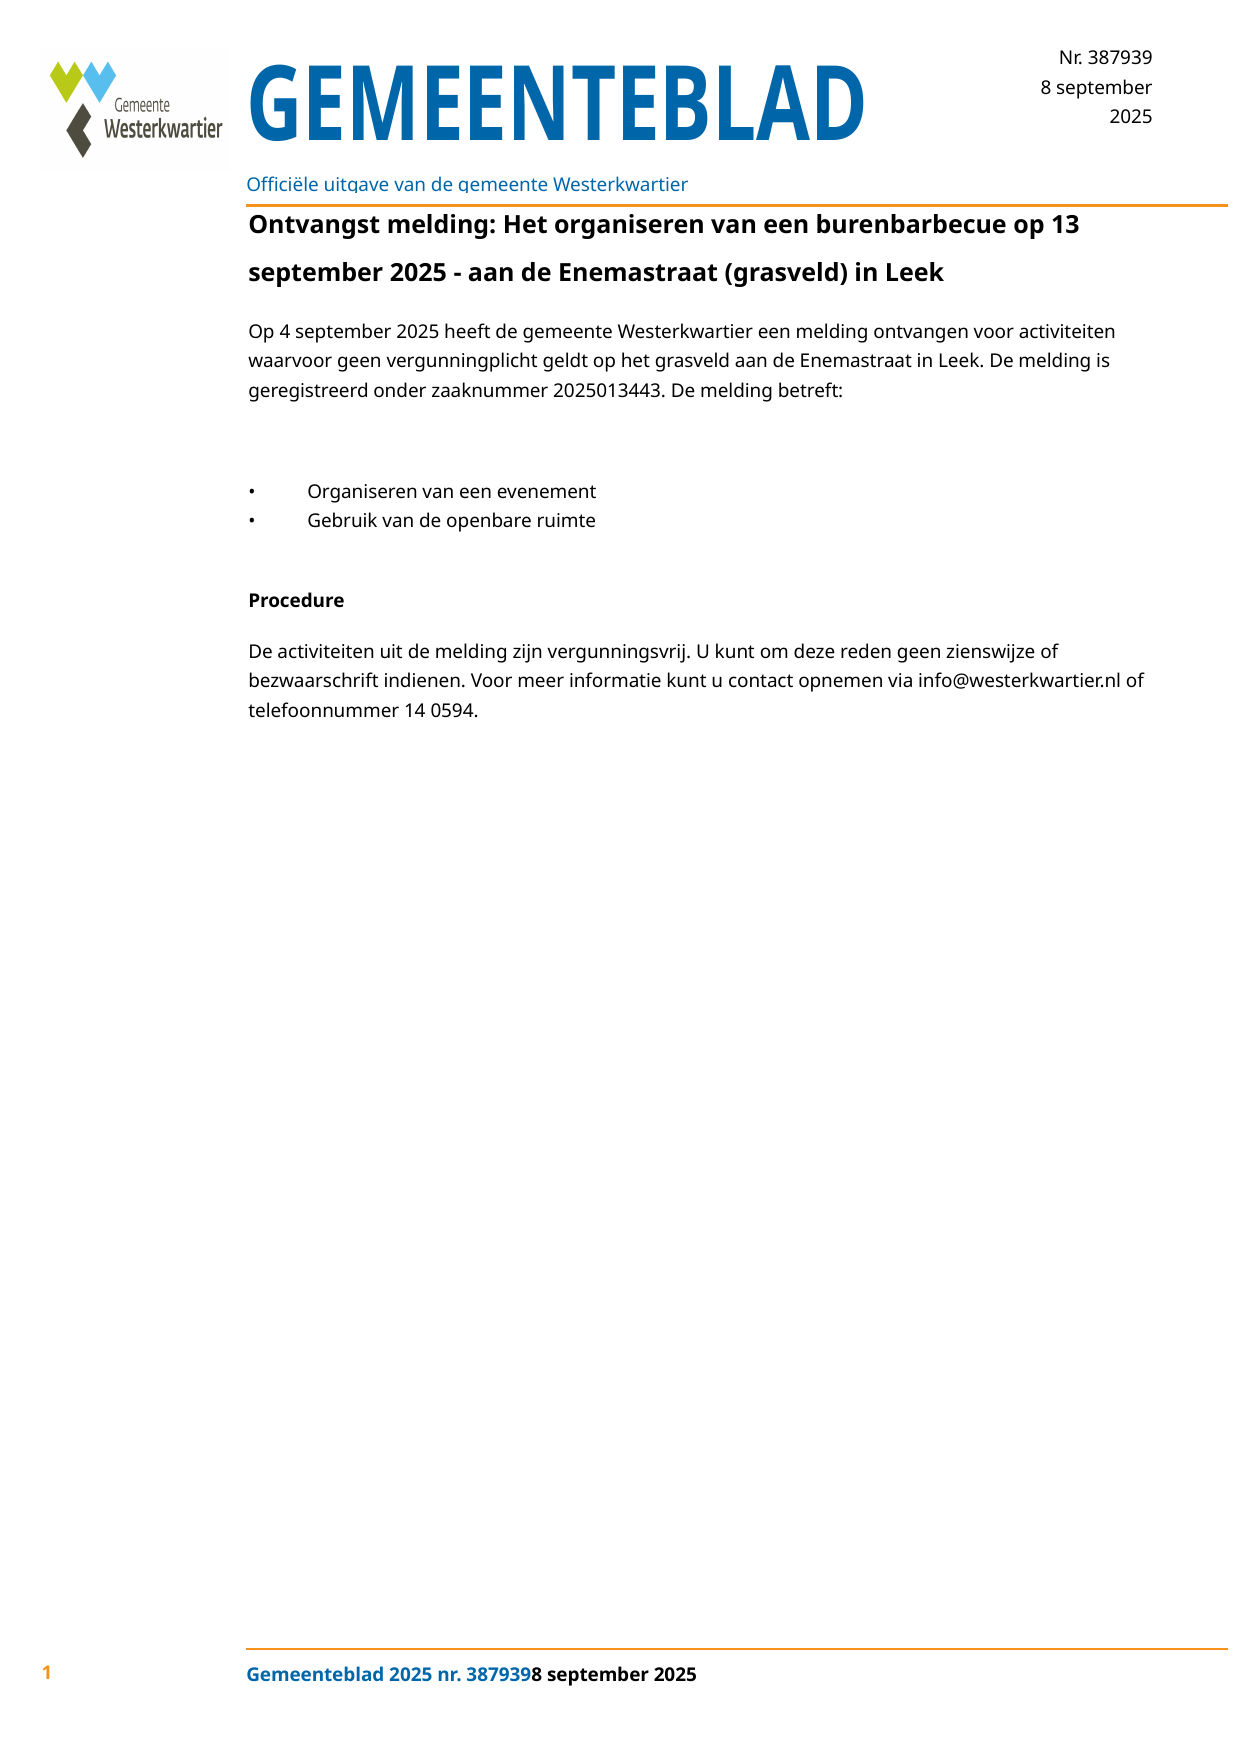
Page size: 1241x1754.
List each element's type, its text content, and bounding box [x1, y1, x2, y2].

text Op 4 september 2025 heeft de gemeente Westerkwartier een melding ontvangen voor activiteiten waarvoor geen vergunningplicht geldt op het grasveld aan de Enemastraat in Leek. De melding is geregistreerd onder zaaknummer 2025013443. De melding betreft: [248, 318, 1152, 403]
text Ontvangst melding: Het organiseren van een burenbarbecue op 13 september 2025 - aan de Enemastraat (grasveld) in Leek [248, 207, 1152, 288]
text Procedure [248, 587, 1152, 613]
text De activiteiten uit de melding zijn vergunningsvrij. U kunt om deze reden geen zienswijze of bezwaarschrift indienen. Voor meer informatie kunt u contact opnemen via info@westerkwartier.nl of telefoonnummer 14 0594. [248, 638, 1152, 723]
picture [41, 47, 231, 172]
list Organiseren van een evenement [248, 478, 1152, 504]
list Gebruik van de openbare ruimte [248, 507, 1152, 533]
